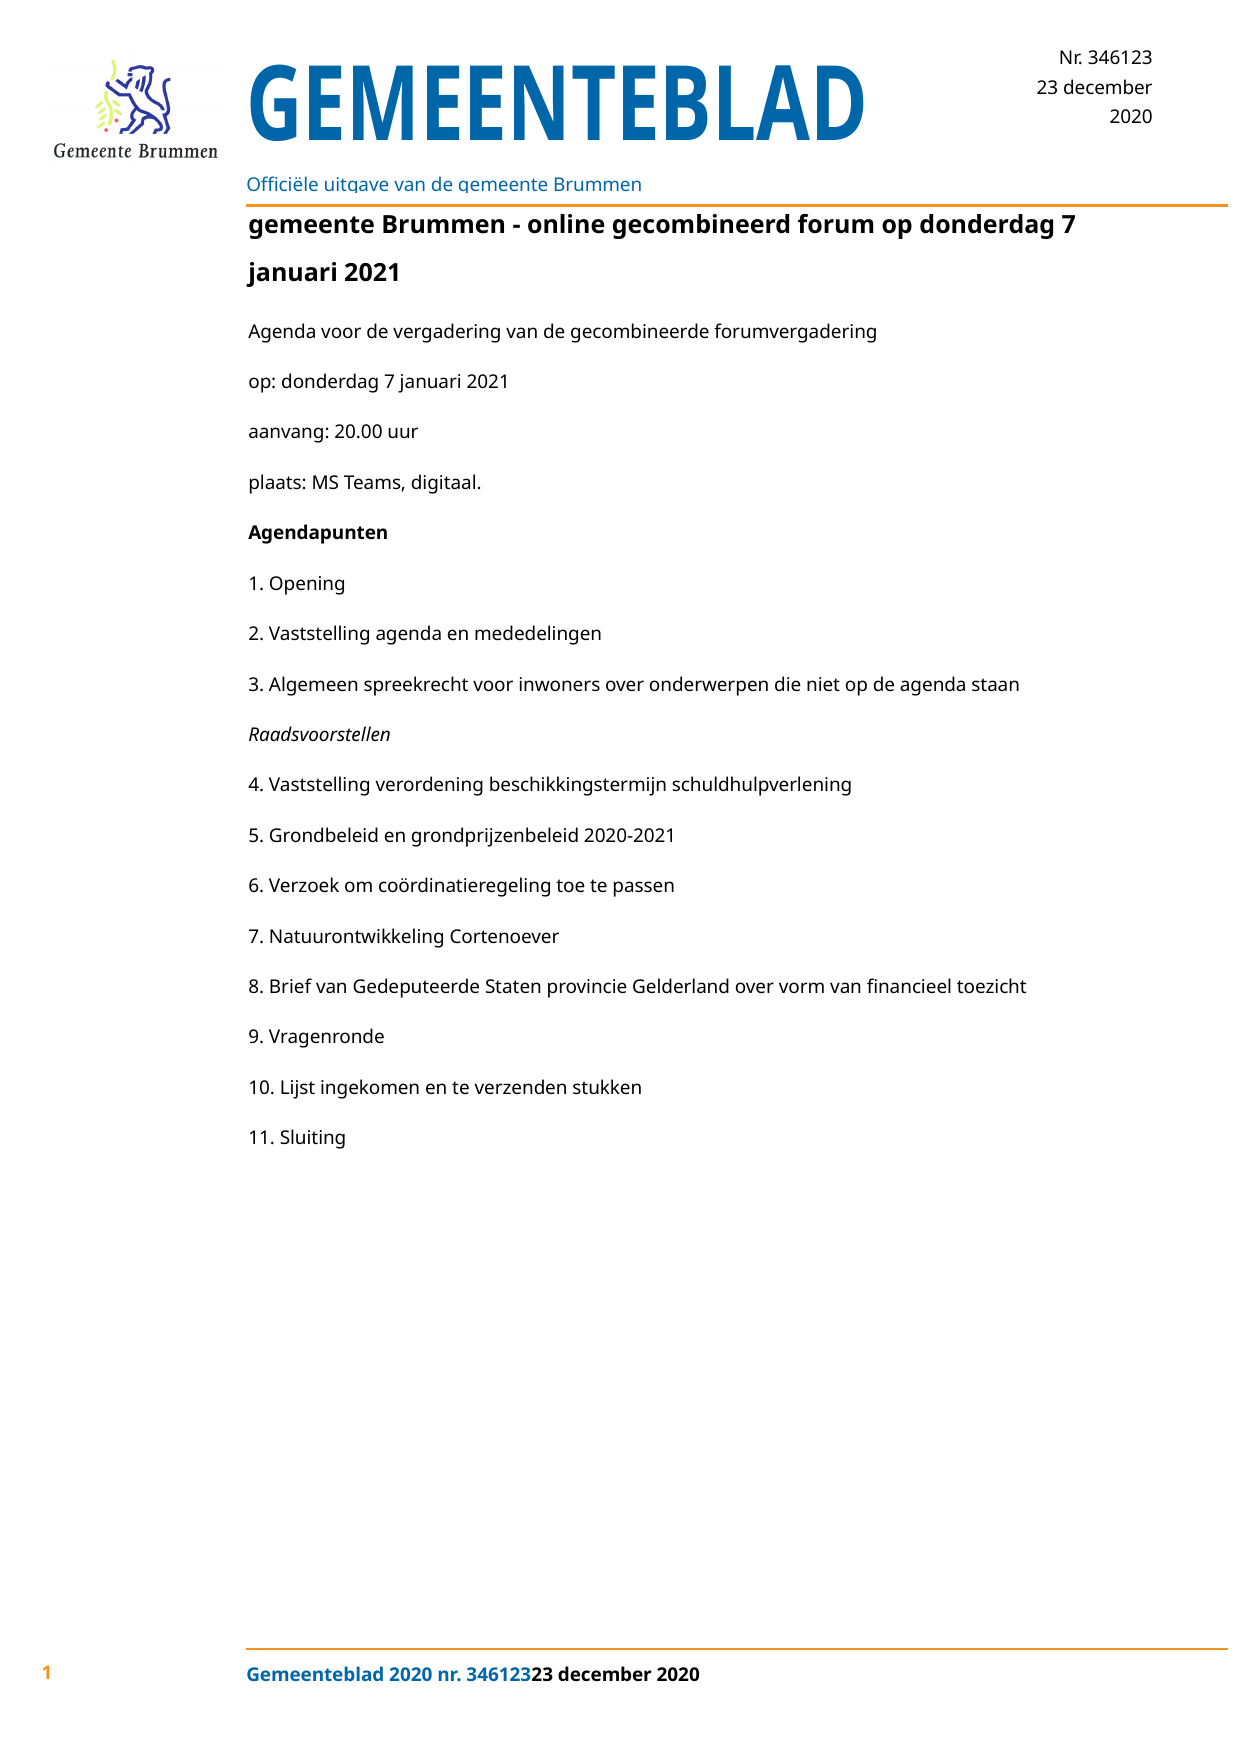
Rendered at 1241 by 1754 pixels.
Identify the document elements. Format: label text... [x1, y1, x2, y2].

text plaats: MS Teams, digitaal. [248, 469, 1152, 495]
text 4. Vaststelling verordening beschikkingstermijn schuldhulpverlening [248, 772, 1152, 797]
text op: donderdag 7 januari 2021 [248, 368, 1152, 394]
text gemeente Brummen - online gecombineerd forum op donderdag 7 januari 2021 [248, 207, 1152, 288]
text 1. Opening [248, 570, 1152, 596]
text 2. Vaststelling agenda en mededelingen [248, 620, 1152, 646]
text Agendapunten [248, 519, 1152, 545]
text Agenda voor de vergadering van de gecombineerde forumvergadering [248, 318, 1152, 344]
text 11. Sluiting [248, 1124, 1152, 1150]
text 10. Lijst ingekomen en te verzenden stukken [248, 1074, 1152, 1100]
text 7. Natuurontwikkeling Cortenoever [248, 923, 1152, 949]
text 8. Brief van Gedeputeerde Staten provincie Gelderland over vorm van financieel toezicht [248, 973, 1152, 999]
picture [41, 47, 231, 172]
text 3. Algemeen spreekrecht voor inwoners over onderwerpen die niet op de agenda staan [248, 671, 1152, 697]
text 9. Vragenronde [248, 1024, 1152, 1049]
text Raadsvoorstellen [248, 721, 1152, 747]
text 6. Verzoek om coördinatieregeling toe te passen [248, 872, 1152, 898]
text aanvang: 20.00 uur [248, 419, 1152, 444]
text 5. Grondbeleid en grondprijzenbeleid 2020-2021 [248, 822, 1152, 848]
